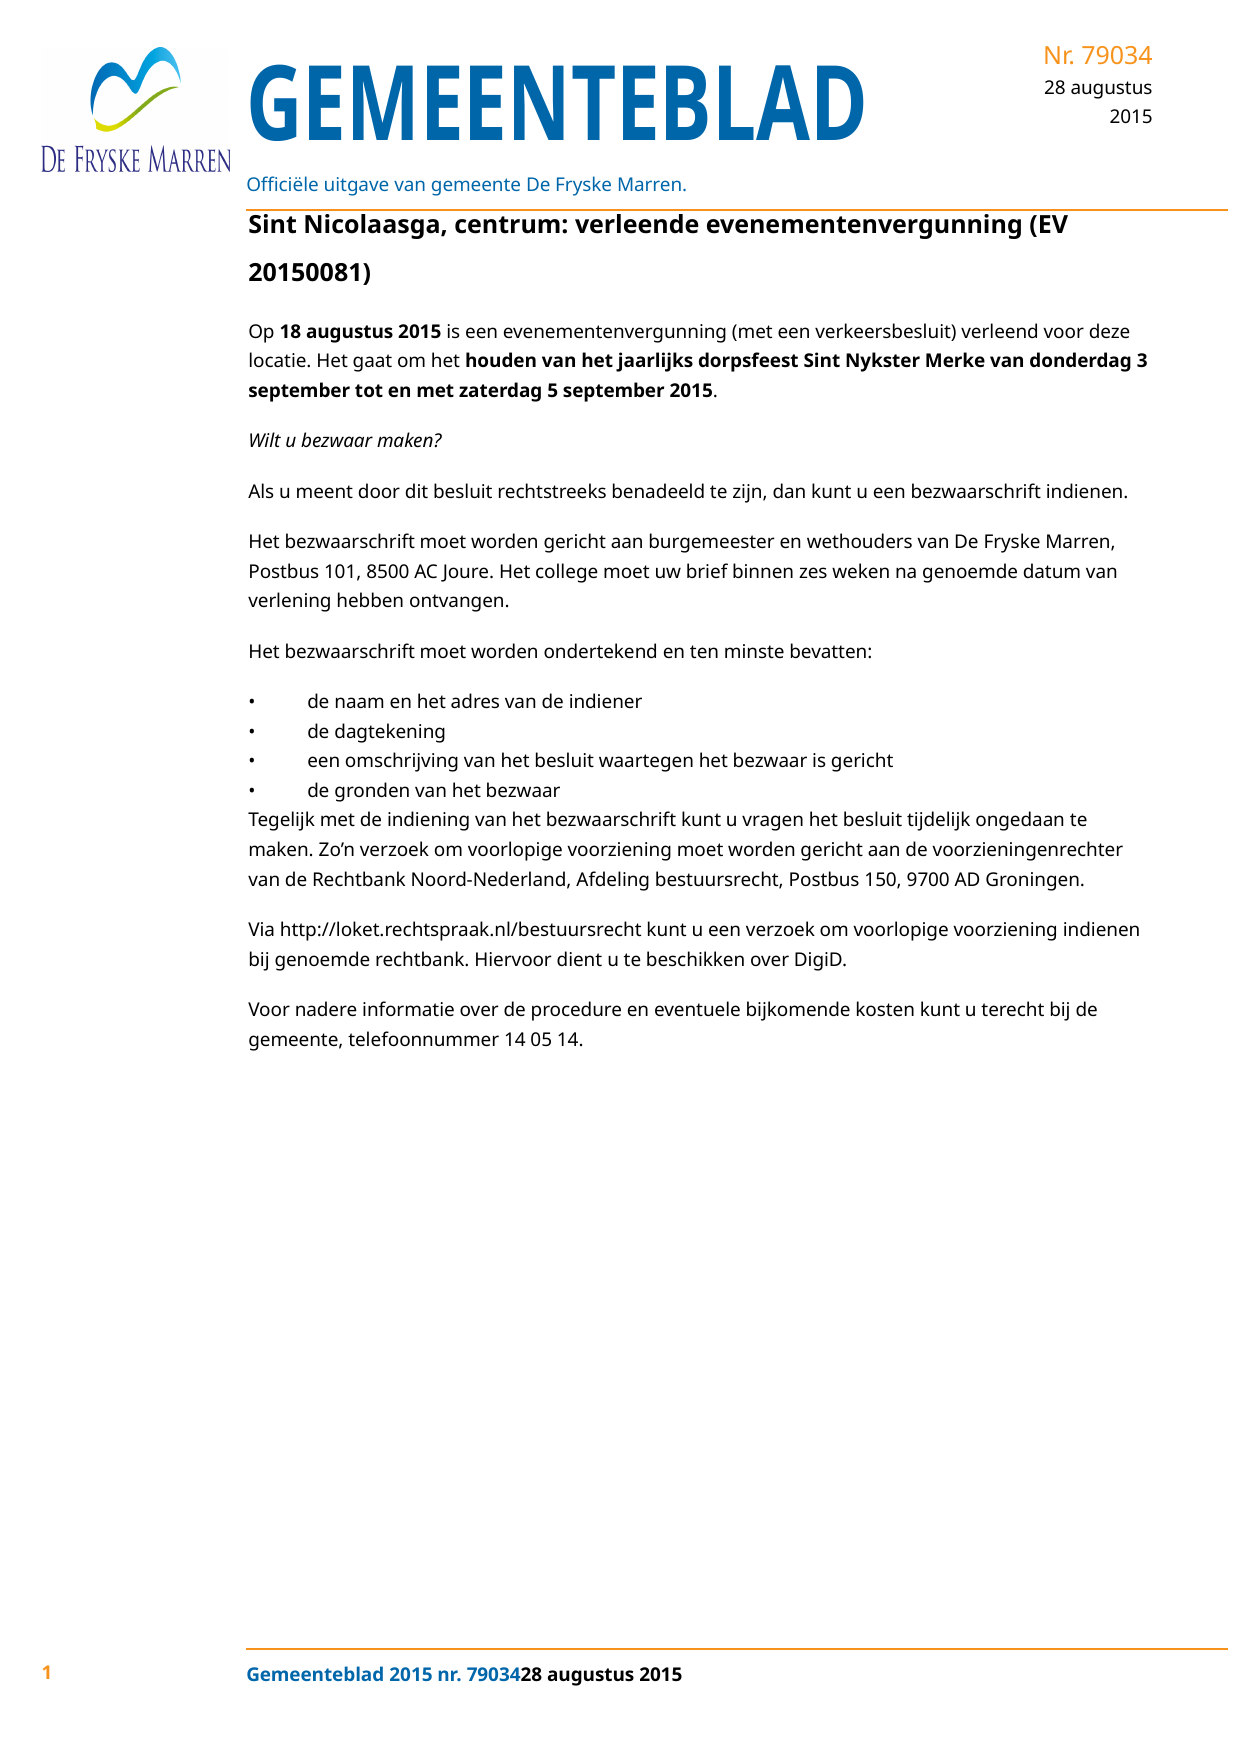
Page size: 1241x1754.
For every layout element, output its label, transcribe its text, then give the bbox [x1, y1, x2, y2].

text Tegelijk met de indiening van het bezwaarschrift kunt u vragen het besluit tijdelijk ongedaan te maken. Zo’n verzoek om voorlopige voorziening moet worden gericht aan de voorzieningenrechter van de Rechtbank Noord-Nederland, Afdeling bestuursrecht, Postbus 150, 9700 AD Groningen. [248, 807, 1152, 892]
text Het bezwaarschrift moet worden gericht aan burgemeester en wethouders van De Fryske Marren, Postbus 101, 8500 AC Joure. Het college moet uw brief binnen zes weken na genoemde datum van verlening hebben ontvangen. [248, 528, 1152, 613]
picture [41, 47, 231, 172]
list de dagtekening [248, 718, 1152, 744]
text Wilt u bezwaar maken? [248, 427, 1152, 453]
list de naam en het adres van de indiener [248, 688, 1152, 714]
text Voor nadere informatie over de procedure en eventuele bijkomende kosten kunt u terecht bij de gemeente, telefoonnummer 14 05 14. [248, 996, 1152, 1052]
list een omschrijving van het besluit waartegen het bezwaar is gericht [248, 747, 1152, 773]
text Als u meent door dit besluit rechtstreeks benadeeld te zijn, dan kunt u een bezwaarschrift indienen. [248, 478, 1152, 504]
text Het bezwaarschrift moet worden ondertekend en ten minste bevatten: [248, 638, 1152, 664]
text Sint Nicolaasga, centrum: verleende evenementenvergunning (EV 20150081) [248, 211, 1152, 288]
list de gronden van het bezwaar [248, 777, 1152, 803]
text Via http://loket.rechtspraak.nl/bestuursrecht kunt u een verzoek om voorlopige voorziening indienen bij genoemde rechtbank. Hiervoor dient u te beschikken over DigiD. [248, 916, 1152, 972]
text Op 18 augustus 2015 is een evenementenvergunning (met een verkeersbesluit) verleend voor deze locatie. Het gaat om het houden van het jaarlijks dorpsfeest Sint Nykster Merke van donderdag 3 september tot en met zaterdag 5 september 2015. [248, 318, 1152, 403]
